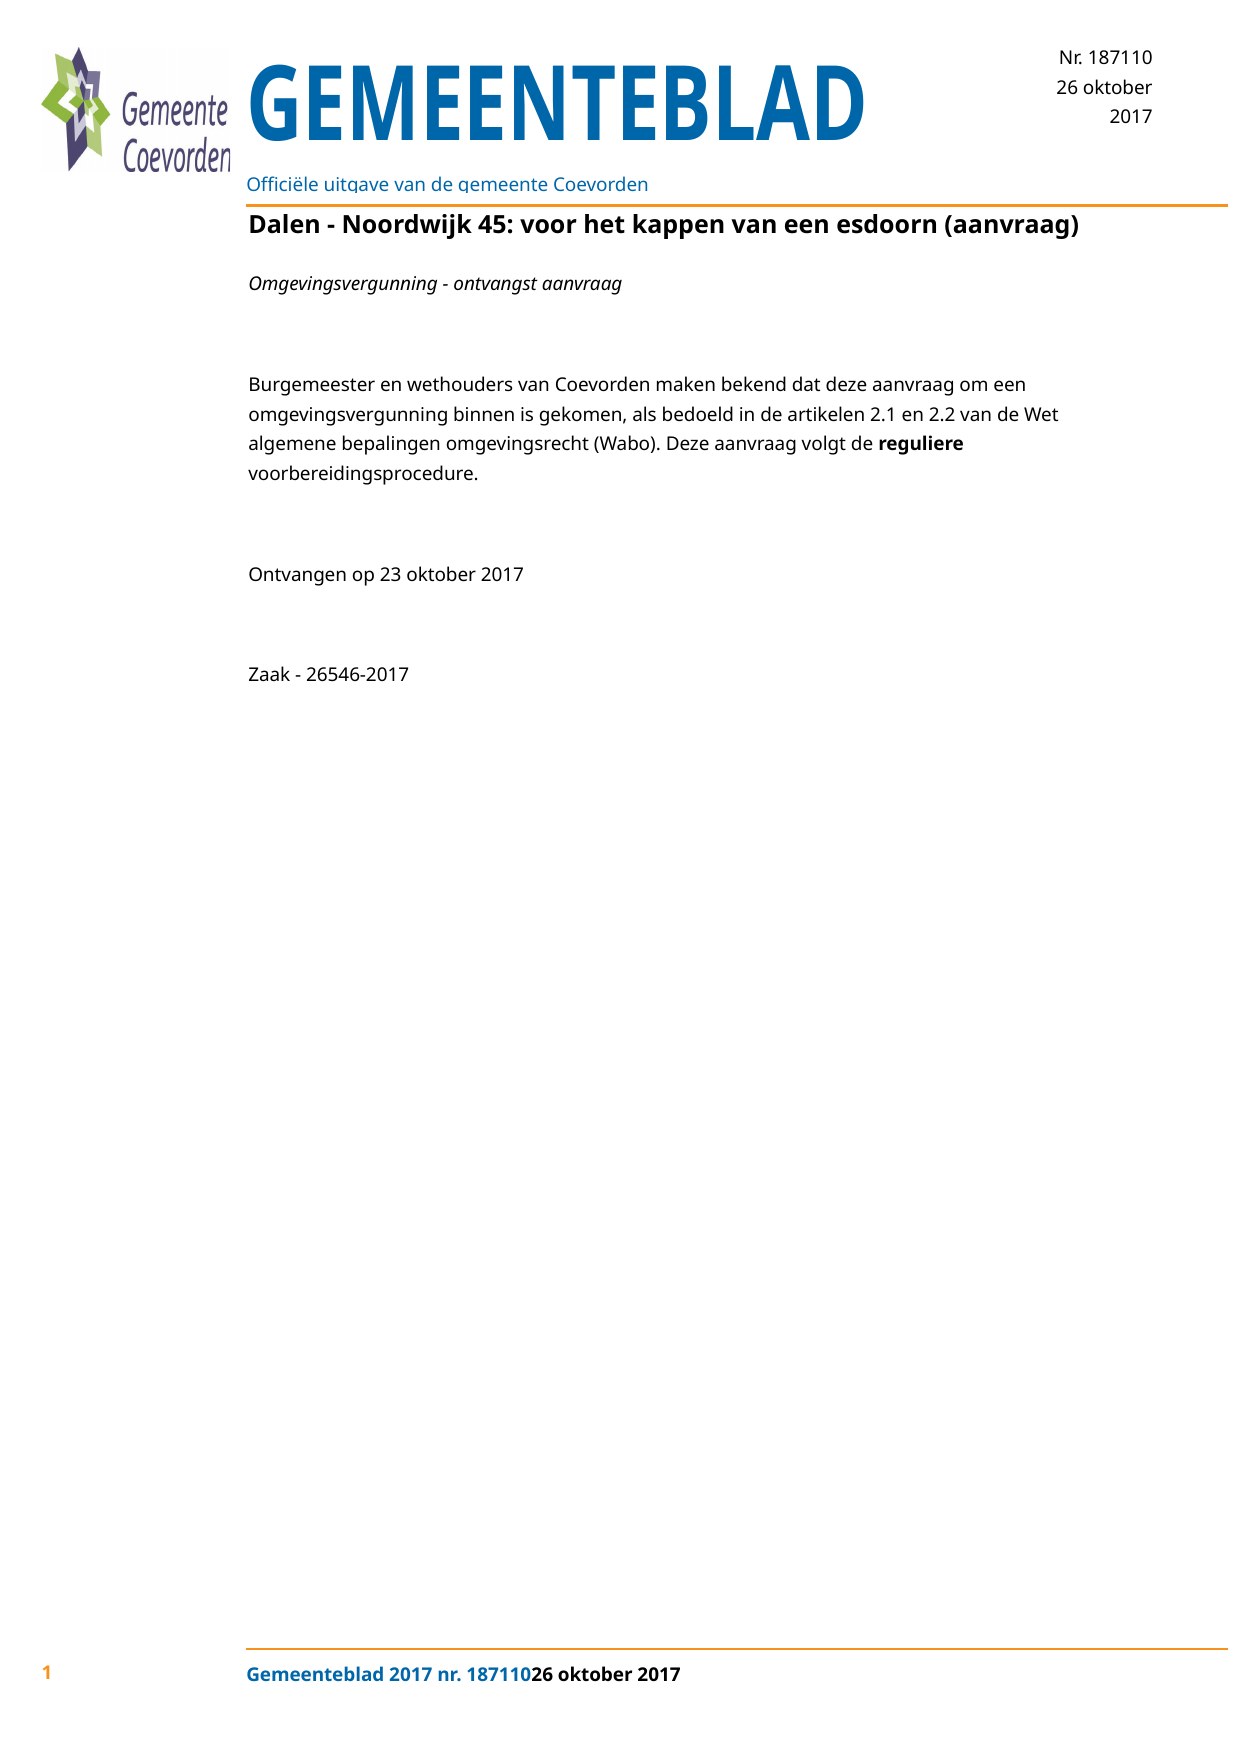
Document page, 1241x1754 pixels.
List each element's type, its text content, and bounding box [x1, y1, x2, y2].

text Dalen - Noordwijk 45: voor het kappen van een esdoorn (aanvraag) [248, 207, 1152, 241]
text Omgevingsvergunning - ontvangst aanvraag [248, 270, 1152, 296]
picture [41, 47, 231, 172]
text Ontvangen op 23 oktober 2017 [248, 561, 1152, 586]
text Zaak - 26546-2017 [248, 662, 1152, 687]
text Burgemeester en wethouders van Coevorden maken bekend dat deze aanvraag om een omgevingsvergunning binnen is gekomen, als bedoeld in de artikelen 2.1 en 2.2 van de Wet algemene bepalingen omgevingsrecht (Wabo). Deze aanvraag volgt de reguliere voorbereidingsprocedure. [248, 371, 1152, 486]
